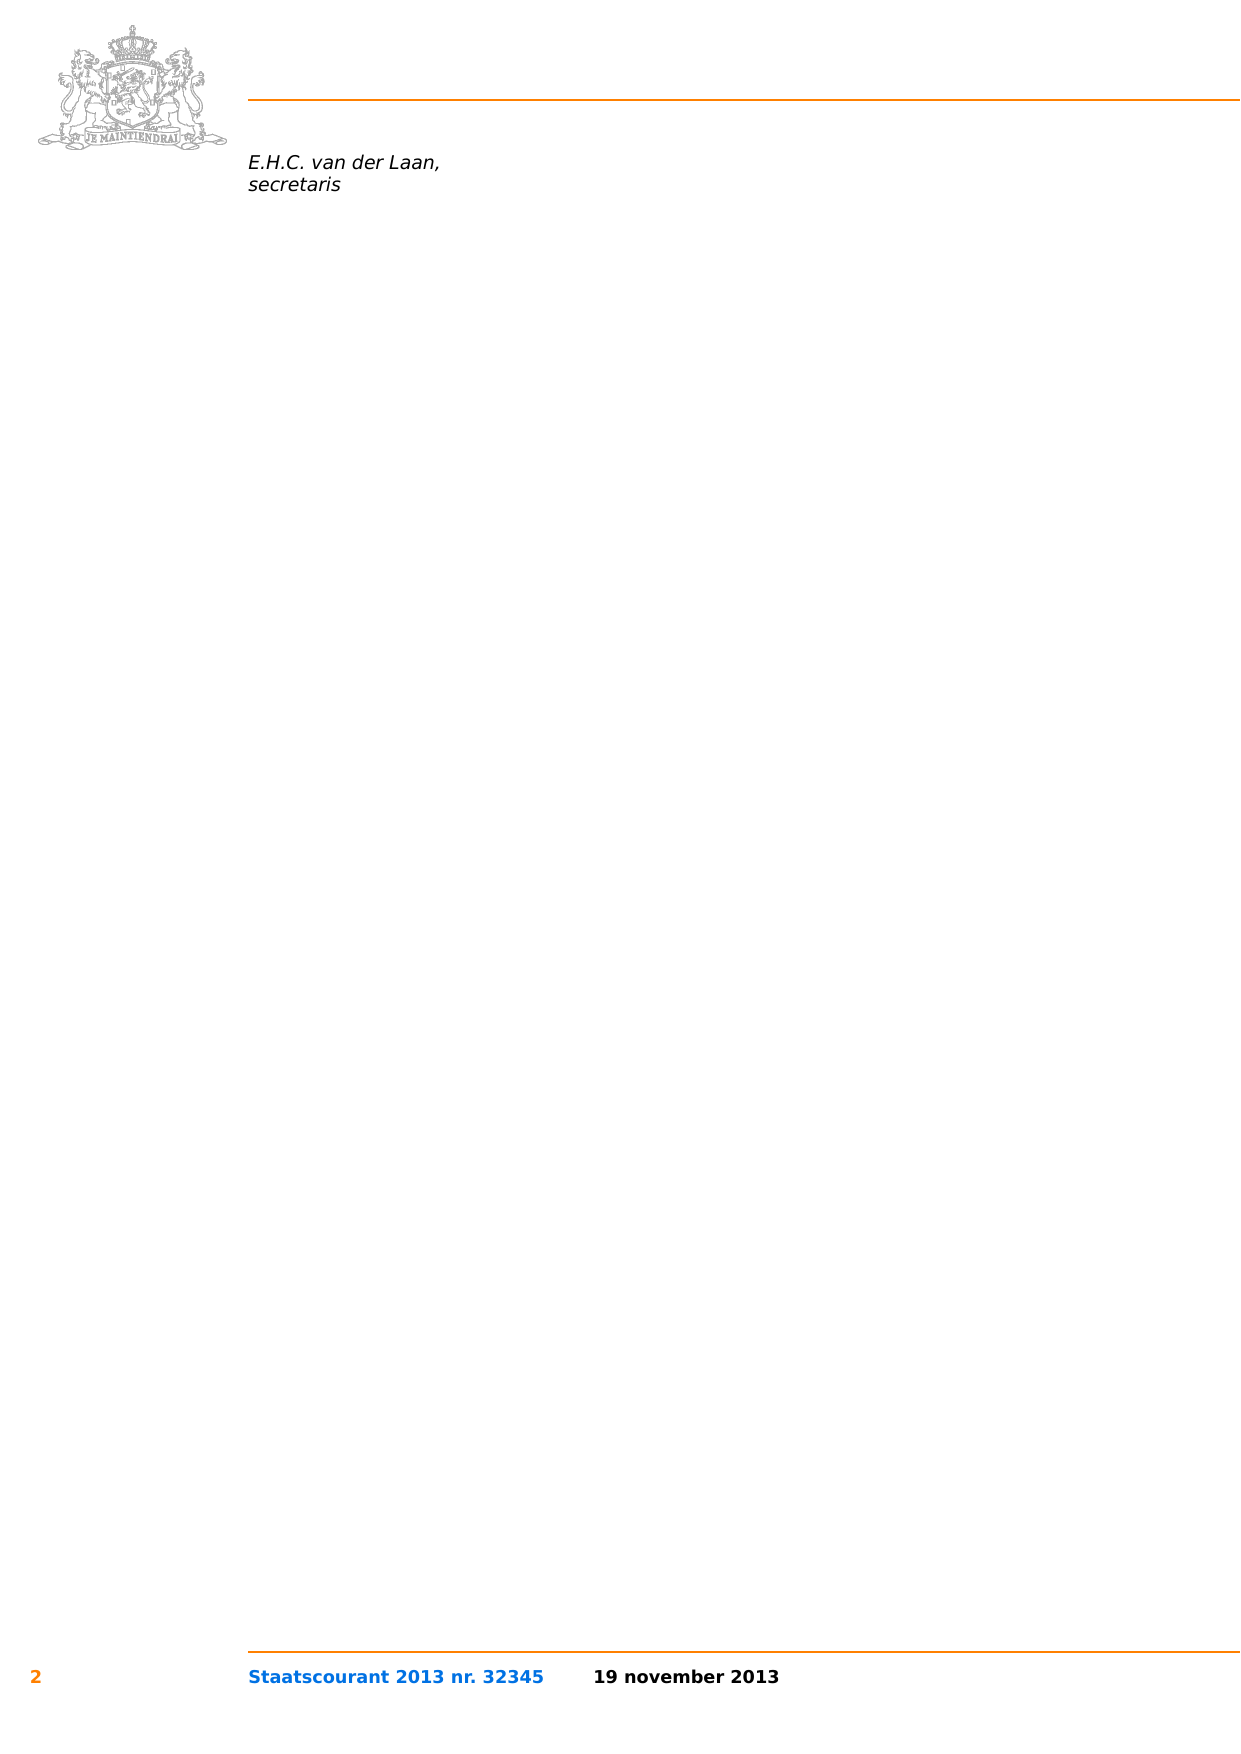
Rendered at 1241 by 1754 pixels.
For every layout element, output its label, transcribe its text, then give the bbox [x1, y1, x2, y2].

picture [38, 25, 227, 150]
text E.H.C. van der Laan, secretaris [248, 130, 1163, 196]
